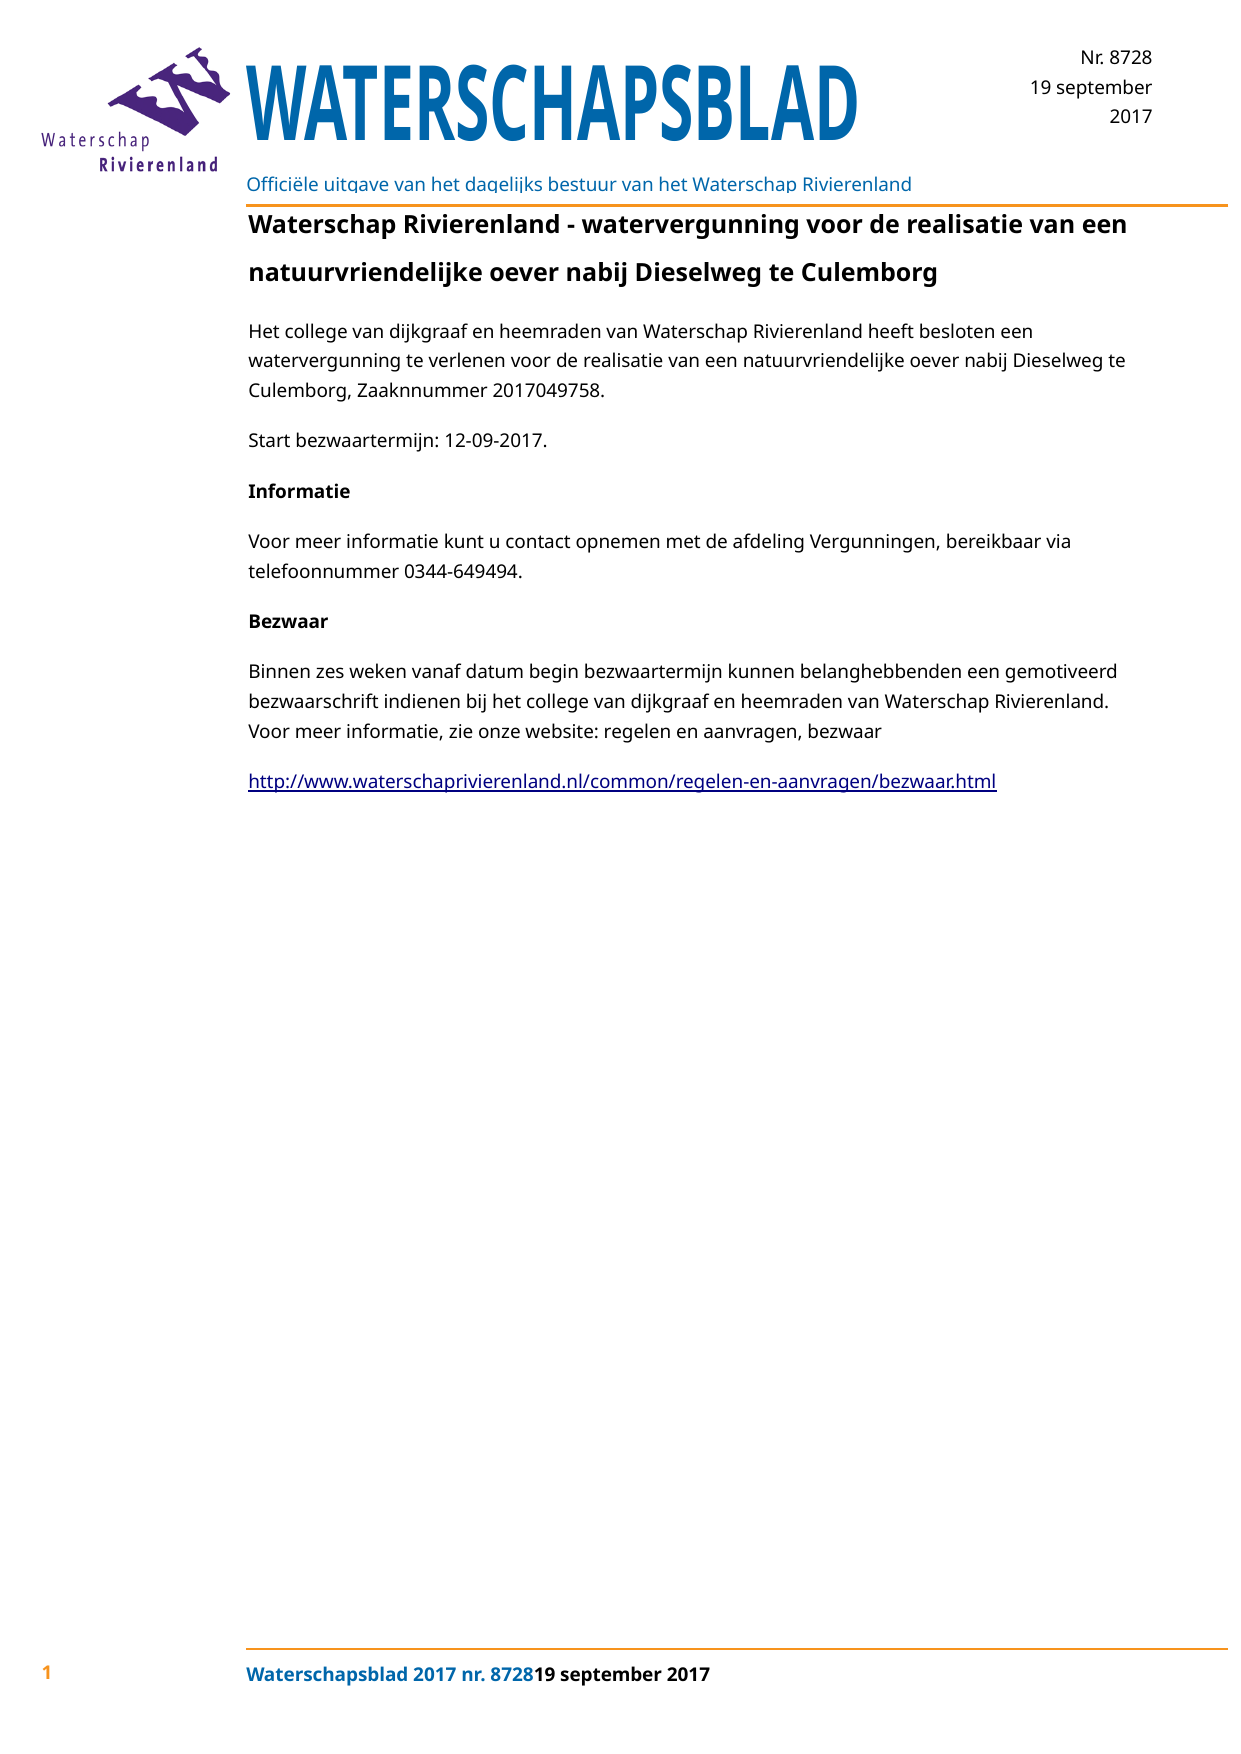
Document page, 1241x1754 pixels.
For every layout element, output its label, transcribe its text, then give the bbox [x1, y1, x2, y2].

picture [41, 47, 231, 172]
text Voor meer informatie kunt u contact opnemen met de afdeling Vergunningen, bereikbaar via telefoonnummer 0344-649494. [248, 528, 1152, 584]
text http://www.waterschaprivierenland.nl/common/regelen-en-aanvragen/bezwaar.html [248, 768, 1152, 794]
text Start bezwaartermijn: 12-09-2017. [248, 427, 1152, 453]
text Waterschap Rivierenland - watervergunning voor de realisatie van een natuurvriendelijke oever nabij Dieselweg te Culemborg [248, 207, 1152, 288]
text Informatie [248, 478, 1152, 504]
text Bezwaar [248, 608, 1152, 634]
text Het college van dijkgraaf en heemraden van Waterschap Rivierenland heeft besloten een watervergunning te verlenen voor de realisatie van een natuurvriendelijke oever nabij Dieselweg te Culemborg, Zaaknnummer 2017049758. [248, 318, 1152, 403]
text Binnen zes weken vanaf datum begin bezwaartermijn kunnen belanghebbenden een gemotiveerd bezwaarschrift indienen bij het college van dijkgraaf en heemraden van Waterschap Rivierenland. Voor meer informatie, zie onze website: regelen en aanvragen, bezwaar [248, 659, 1152, 744]
